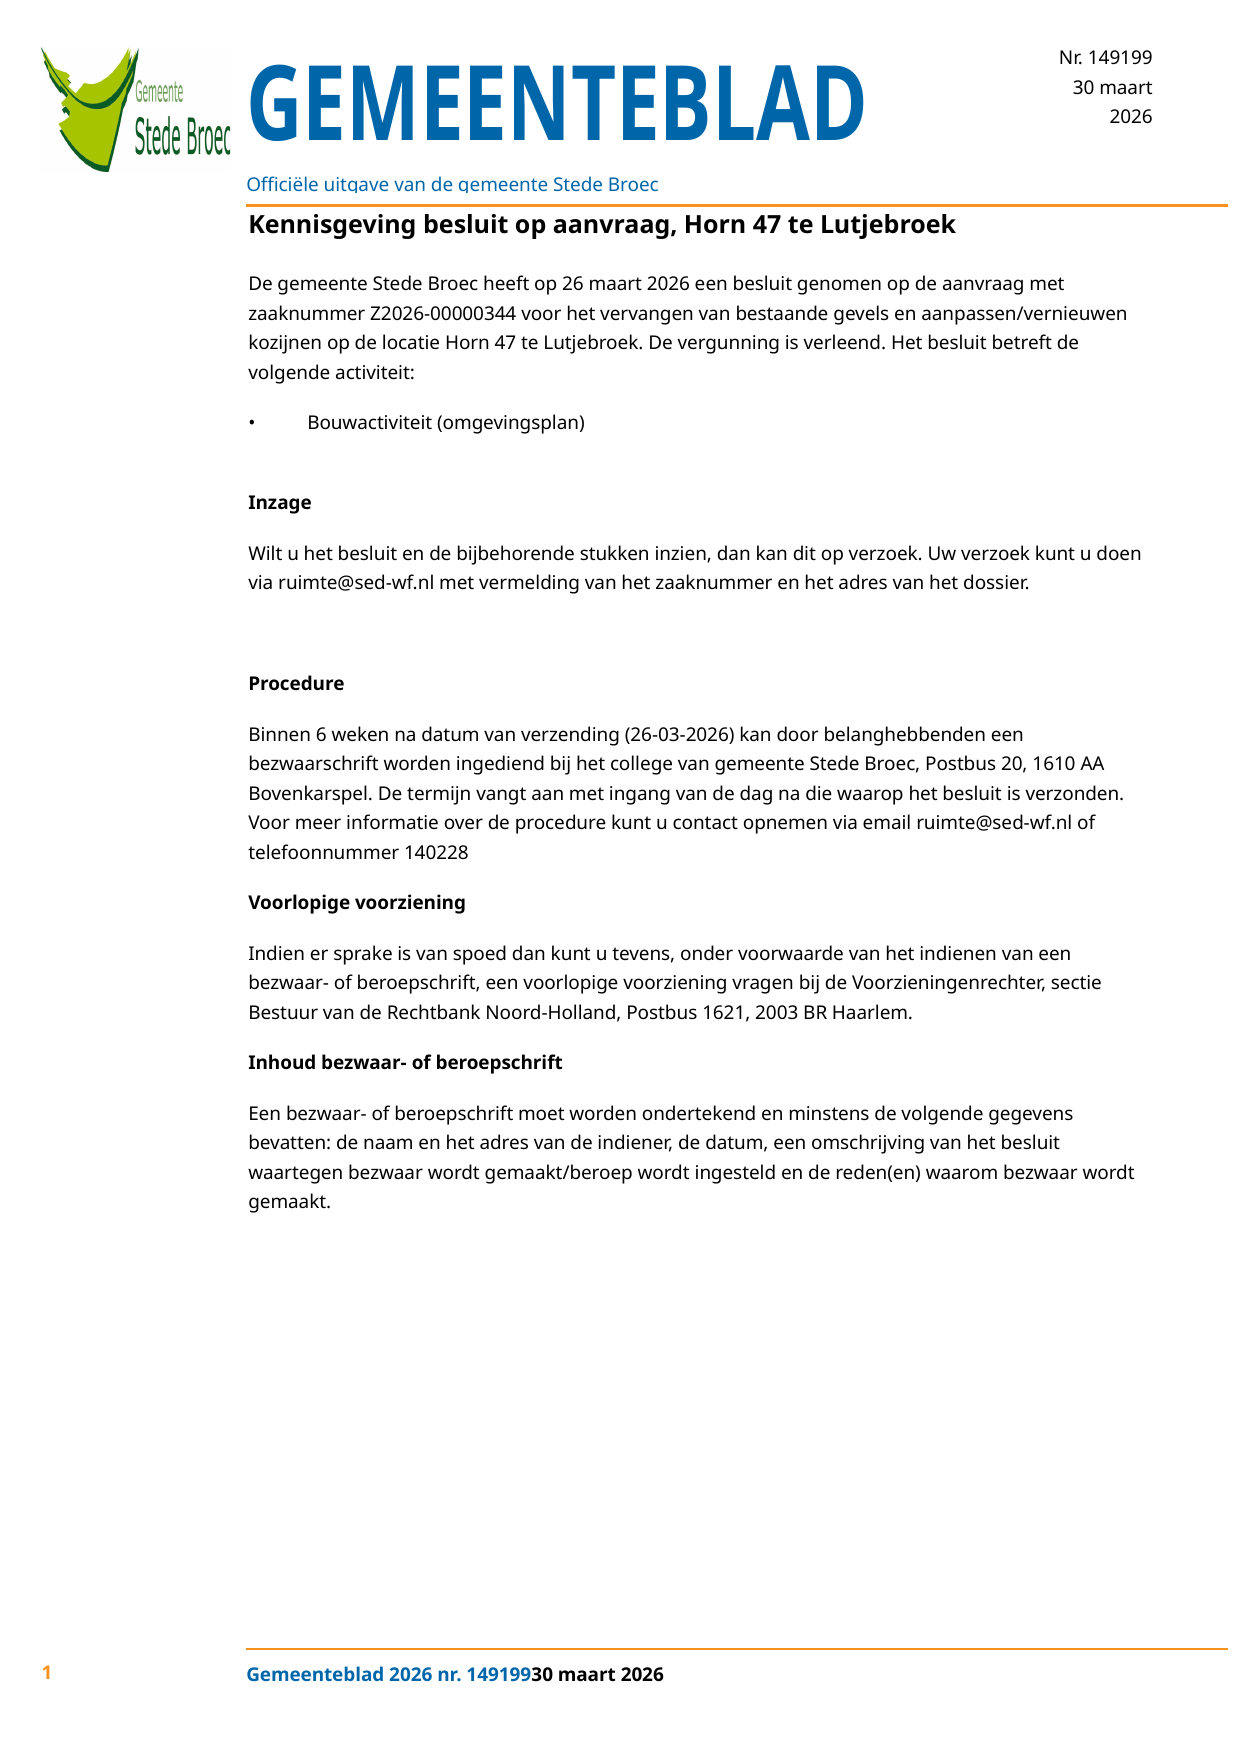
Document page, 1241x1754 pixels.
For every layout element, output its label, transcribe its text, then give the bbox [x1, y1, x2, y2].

text Wilt u het besluit en de bijbehorende stukken inzien, dan kan dit op verzoek. Uw verzoek kunt u doen via ruimte@sed-wf.nl met vermelding van het zaaknummer en het adres van het dossier. [248, 540, 1152, 595]
text Inzage [248, 489, 1152, 515]
text Indien er sprake is van spoed dan kunt u tevens, onder voorwaarde van het indienen van een bezwaar- of beroepschrift, een voorlopige voorziening vragen bij de Voorzieningenrechter, sectie Bestuur van de Rechtbank Noord-Holland, Postbus 1621, 2003 BR Haarlem. [248, 940, 1152, 1025]
text De gemeente Stede Broec heeft op 26 maart 2026 een besluit genomen op de aanvraag met zaaknummer Z2026-00000344 voor het vervangen van bestaande gevels en aanpassen/vernieuwen kozijnen op de locatie Horn 47 te Lutjebroek. De vergunning is verleend. Het besluit betreft de volgende activiteit: [248, 270, 1152, 385]
text Procedure [248, 670, 1152, 696]
picture [41, 47, 231, 172]
text Kennisgeving besluit op aanvraag, Horn 47 te Lutjebroek [248, 207, 1152, 241]
text Voorlopige voorziening [248, 889, 1152, 915]
list Bouwactiviteit (omgevingsplan) [248, 409, 1152, 435]
text Inhoud bezwaar- of beroepschrift [248, 1049, 1152, 1075]
text Binnen 6 weken na datum van verzending (26-03-2026) kan door belanghebbenden een bezwaarschrift worden ingediend bij het college van gemeente Stede Broec, Postbus 20, 1610 AA Bovenkarspel. De termijn vangt aan met ingang van de dag na die waarop het besluit is verzonden. Voor meer informatie over de procedure kunt u contact opnemen via email ruimte@sed-wf.nl of telefoonnummer 140228 [248, 721, 1152, 865]
text Een bezwaar- of beroepschrift moet worden ondertekend en minstens de volgende gegevens bevatten: de naam en het adres van de indiener, de datum, een omschrijving van het besluit waartegen bezwaar wordt gemaakt/beroep wordt ingesteld en de reden(en) waarom bezwaar wordt gemaakt. [248, 1100, 1152, 1214]
